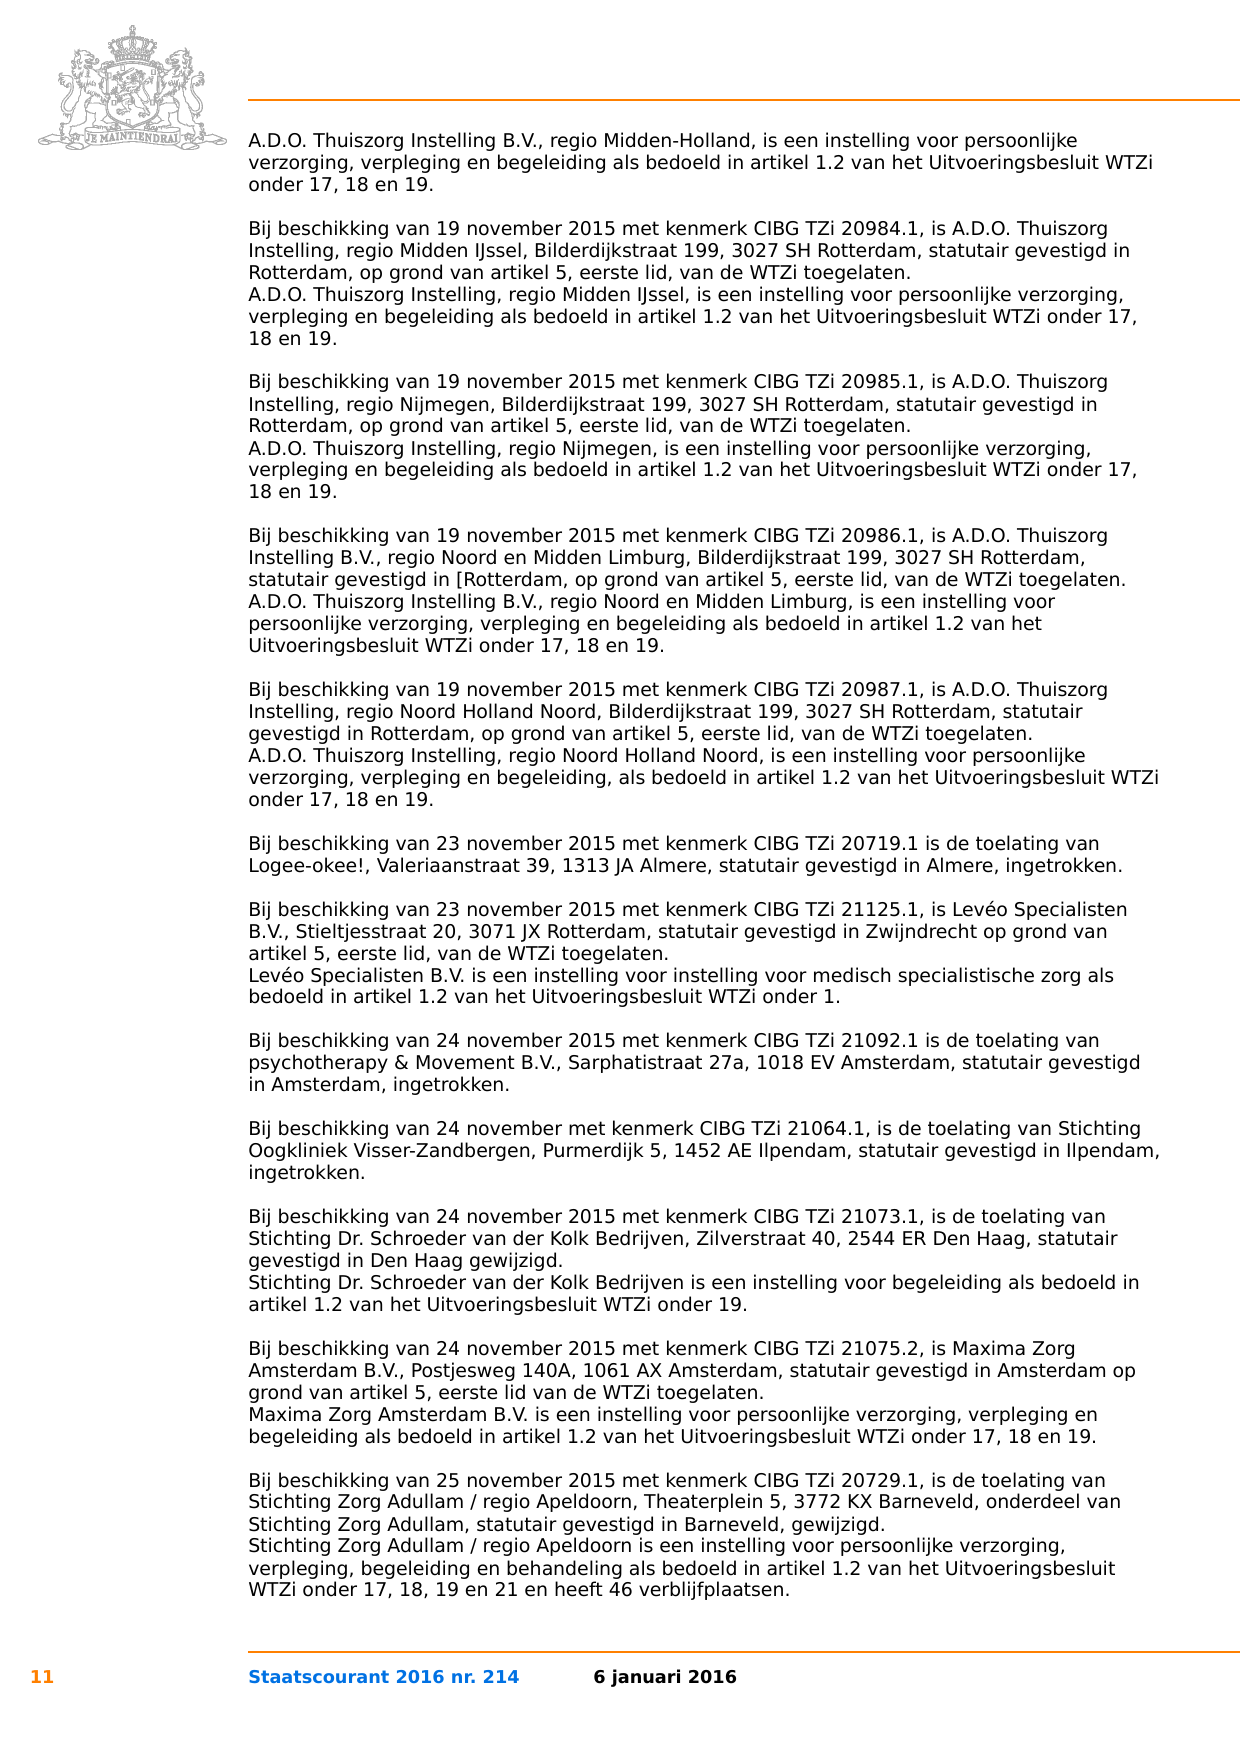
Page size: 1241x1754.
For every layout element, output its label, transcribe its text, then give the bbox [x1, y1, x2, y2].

text A.D.O. Thuiszorg Instelling, regio Nijmegen, is een instelling voor persoonlijke verzorging, verpleging en begeleiding als bedoeld in artikel 1.2 van het Uitvoeringsbesluit WTZi onder 17, 18 en 19. [248, 437, 1163, 503]
text A.D.O. Thuiszorg Instelling, regio Midden IJssel, is een instelling voor persoonlijke verzorging, verpleging en begeleiding als bedoeld in artikel 1.2 van het Uitvoeringsbesluit WTZi onder 17, 18 en 19. [248, 284, 1163, 349]
text A.D.O. Thuiszorg Instelling, regio Noord Holland Noord, is een instelling voor persoonlijke verzorging, verpleging en begeleiding, als bedoeld in artikel 1.2 van het Uitvoeringsbesluit WTZi onder 17, 18 en 19. [248, 745, 1163, 811]
text Bij beschikking van 24 november 2015 met kenmerk CIBG TZi 21075.2, is Maxima Zorg Amsterdam B.V., Postjesweg 140A, 1061 AX Amsterdam, statutair gevestigd in Amsterdam op grond van artikel 5, eerste lid van de WTZi toegelaten. [248, 1338, 1163, 1404]
text Bij beschikking van 24 november 2015 met kenmerk CIBG TZi 21092.1 is de toelating van psychotherapy & Movement B.V., Sarphatistraat 27a, 1018 EV Amsterdam, statutair gevestigd in Amsterdam, ingetrokken. [248, 1030, 1163, 1096]
text A.D.O. Thuiszorg Instelling B.V., regio Noord en Midden Limburg, is een instelling voor persoonlijke verzorging, verpleging en begeleiding als bedoeld in artikel 1.2 van het Uitvoeringsbesluit WTZi onder 17, 18 en 19. [248, 591, 1163, 657]
text Bij beschikking van 19 november 2015 met kenmerk CIBG TZi 20984.1, is A.D.O. Thuiszorg Instelling, regio Midden IJssel, Bilderdijkstraat 199, 3027 SH Rotterdam, statutair gevestigd in Rotterdam, op grond van artikel 5, eerste lid, van de WTZi toegelaten. [248, 218, 1163, 284]
text Bij beschikking van 19 november 2015 met kenmerk CIBG TZi 20986.1, is A.D.O. Thuiszorg Instelling B.V., regio Noord en Midden Limburg, Bilderdijkstraat 199, 3027 SH Rotterdam, statutair gevestigd in [Rotterdam, op grond van artikel 5, eerste lid, van de WTZi toegelaten. [248, 525, 1163, 591]
text Maxima Zorg Amsterdam B.V. is een instelling voor persoonlijke verzorging, verpleging en begeleiding als bedoeld in artikel 1.2 van het Uitvoeringsbesluit WTZi onder 17, 18 en 19. [248, 1404, 1163, 1448]
text Bij beschikking van 19 november 2015 met kenmerk CIBG TZi 20987.1, is A.D.O. Thuiszorg Instelling, regio Noord Holland Noord, Bilderdijkstraat 199, 3027 SH Rotterdam, statutair gevestigd in Rotterdam, op grond van artikel 5, eerste lid, van de WTZi toegelaten. [248, 679, 1163, 745]
text Bij beschikking van 24 november met kenmerk CIBG TZi 21064.1, is de toelating van Stichting Oogkliniek Visser-Zandbergen, Purmerdijk 5, 1452 AE Ilpendam, statutair gevestigd in Ilpendam, ingetrokken. [248, 1118, 1163, 1184]
text A.D.O. Thuiszorg Instelling B.V., regio Midden-Holland, is een instelling voor persoonlijke verzorging, verpleging en begeleiding als bedoeld in artikel 1.2 van het Uitvoeringsbesluit WTZi onder 17, 18 en 19. [248, 130, 1163, 196]
text Bij beschikking van 23 november 2015 met kenmerk CIBG TZi 21125.1, is Levéo Specialisten B.V., Stieltjesstraat 20, 3071 JX Rotterdam, statutair gevestigd in Zwijndrecht op grond van artikel 5, eerste lid, van de WTZi toegelaten. [248, 898, 1163, 964]
text Bij beschikking van 19 november 2015 met kenmerk CIBG TZi 20985.1, is A.D.O. Thuiszorg Instelling, regio Nijmegen, Bilderdijkstraat 199, 3027 SH Rotterdam, statutair gevestigd in Rotterdam, op grond van artikel 5, eerste lid, van de WTZi toegelaten. [248, 371, 1163, 437]
text Bij beschikking van 25 november 2015 met kenmerk CIBG TZi 20729.1, is de toelating van Stichting Zorg Adullam / regio Apeldoorn, Theaterplein 5, 3772 KX Barneveld, onderdeel van Stichting Zorg Adullam, statutair gevestigd in Barneveld, gewijzigd. [248, 1469, 1163, 1535]
text Levéo Specialisten B.V. is een instelling voor instelling voor medisch specialistische zorg als bedoeld in artikel 1.2 van het Uitvoeringsbesluit WTZi onder 1. [248, 964, 1163, 1008]
text Stichting Zorg Adullam / regio Apeldoorn is een instelling voor persoonlijke verzorging, verpleging, begeleiding en behandeling als bedoeld in artikel 1.2 van het Uitvoeringsbesluit WTZi onder 17, 18, 19 en 21 en heeft 46 verblijfplaatsen. [248, 1535, 1163, 1601]
text Bij beschikking van 23 november 2015 met kenmerk CIBG TZi 20719.1 is de toelating van Logee-okee!, Valeriaanstraat 39, 1313 JA Almere, statutair gevestigd in Almere, ingetrokken. [248, 833, 1163, 877]
picture [38, 25, 227, 150]
text Bij beschikking van 24 november 2015 met kenmerk CIBG TZi 21073.1, is de toelating van Stichting Dr. Schroeder van der Kolk Bedrijven, Zilverstraat 40, 2544 ER Den Haag, statutair gevestigd in Den Haag gewijzigd. [248, 1206, 1163, 1272]
text Stichting Dr. Schroeder van der Kolk Bedrijven is een instelling voor begeleiding als bedoeld in artikel 1.2 van het Uitvoeringsbesluit WTZi onder 19. [248, 1272, 1163, 1316]
